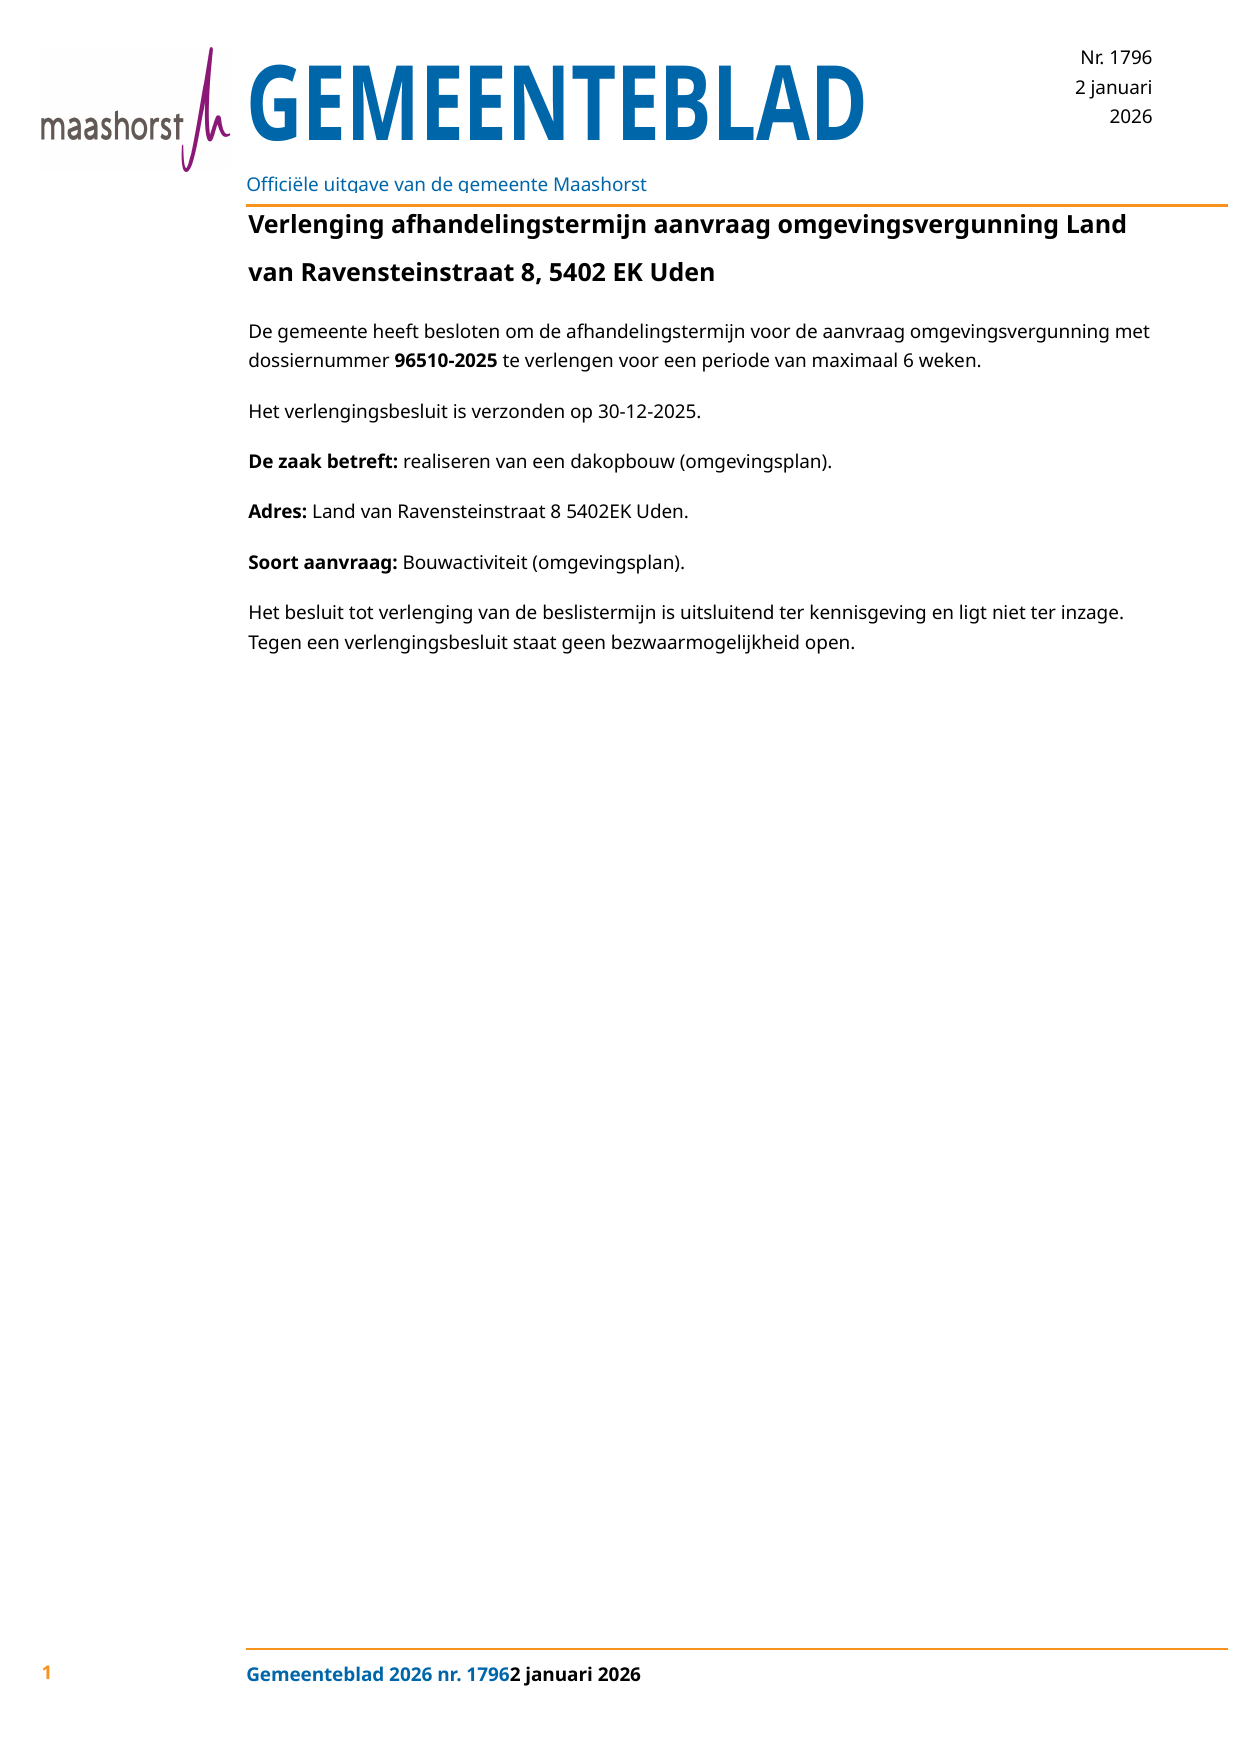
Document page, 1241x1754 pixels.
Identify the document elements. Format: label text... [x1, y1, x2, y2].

text Soort aanvraag: Bouwactiviteit (omgevingsplan). [248, 549, 1152, 575]
text Het besluit tot verlenging van de beslistermijn is uitsluitend ter kennisgeving en ligt niet ter inzage. Tegen een verlengingsbesluit staat geen bezwaarmogelijkheid open. [248, 599, 1152, 655]
text Het verlengingsbesluit is verzonden op 30-12-2025. [248, 398, 1152, 424]
text De gemeente heeft besloten om de afhandelingstermijn voor de aanvraag omgevingsvergunning met dossiernummer 96510-2025 te verlengen voor een periode van maximaal 6 weken. [248, 318, 1152, 373]
picture [41, 47, 231, 172]
text Verlenging afhandelingstermijn aanvraag omgevingsvergunning Land van Ravensteinstraat 8, 5402 EK Uden [248, 207, 1152, 288]
text Adres: Land van Ravensteinstraat 8 5402EK Uden. [248, 499, 1152, 524]
text De zaak betreft: realiseren van een dakopbouw (omgevingsplan). [248, 448, 1152, 474]
